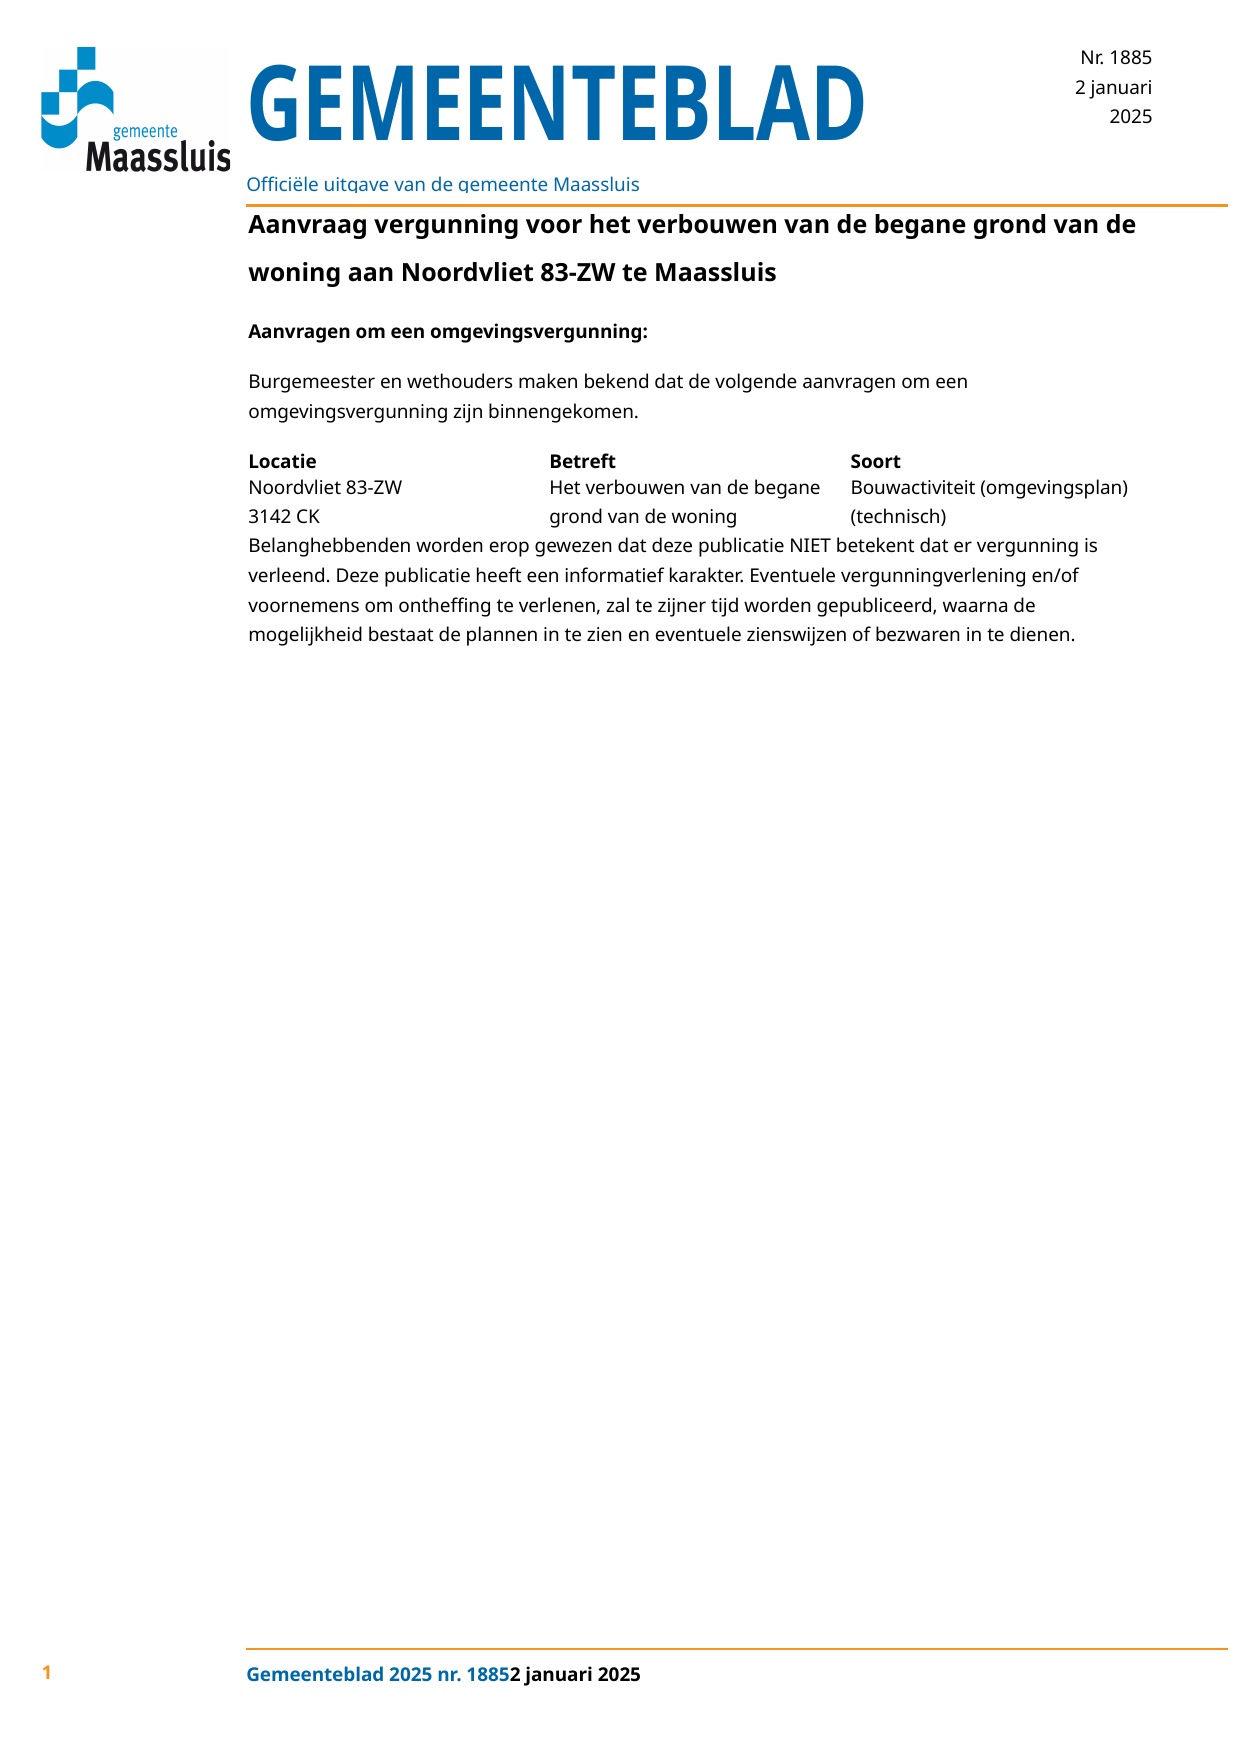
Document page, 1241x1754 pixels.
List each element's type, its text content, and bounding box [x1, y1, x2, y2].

table_header Locatie [248, 449, 549, 474]
table_header Soort [850, 449, 1152, 474]
table_cell Bouwactiviteit (omgevingsplan) (technisch) [850, 474, 1152, 529]
table_cell Het verbouwen van de begane grond van de woning [549, 474, 850, 529]
text Aanvraag vergunning voor het verbouwen van de begane grond van de woning aan Noordvliet 83-ZW te Maassluis [248, 207, 1152, 288]
table_header Betreft [549, 449, 850, 474]
text Burgemeester en wethouders maken bekend dat de volgende aanvragen om een omgevingsvergunning zijn binnengekomen. [248, 368, 1152, 424]
text Aanvragen om een omgevingsvergunning: [248, 318, 1152, 344]
table_cell Noordvliet 83-ZW 3142 CK [248, 474, 549, 529]
picture [41, 47, 77, 92]
text Belanghebbenden worden erop gewezen dat deze publicatie NIET betekent dat er vergunning is verleend. Deze publicatie heeft een informatief karakter. Eventuele vergunningverlening en/of voornemens om ontheffing te verlenen, zal te zijner tijd worden gepubliceerd, waarna de mogelijkheid bestaat de plannen in te zien en eventuele zienswijzen of bezwaren in te dienen. [248, 533, 1152, 647]
picture [41, 47, 231, 172]
